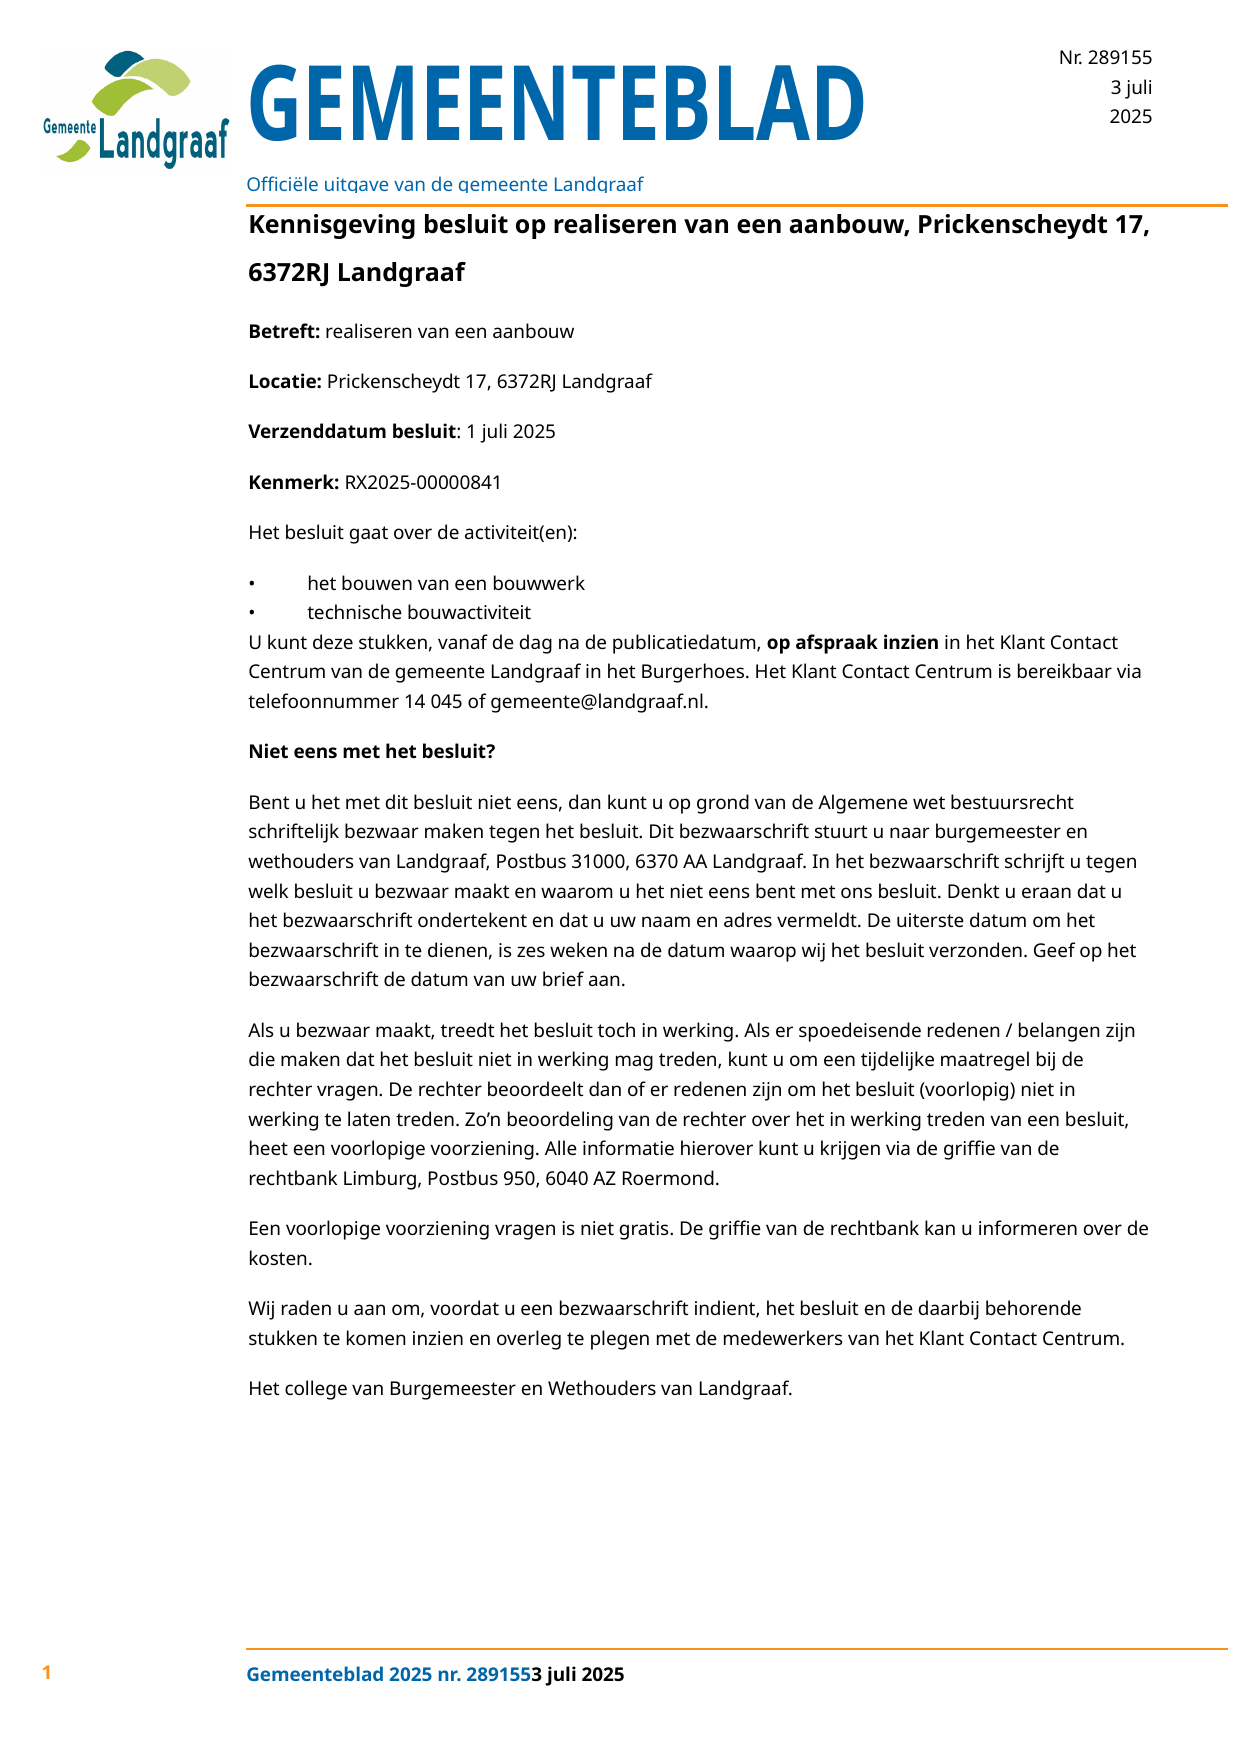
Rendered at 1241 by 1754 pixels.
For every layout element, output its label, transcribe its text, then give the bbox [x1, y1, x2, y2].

list technische bouwactiviteit [248, 599, 1152, 625]
list het bouwen van een bouwwerk [248, 570, 1152, 596]
text Als u bezwaar maakt, treedt het besluit toch in werking. Als er spoedeisende redenen / belangen zijn die maken dat het besluit niet in werking mag treden, kunt u om een tijdelijke maatregel bij de rechter vragen. De rechter beoordeelt dan of er redenen zijn om het besluit (voorlopig) niet in werking te laten treden. Zo’n beoordeling van de rechter over het in werking treden van een besluit, heet een voorlopige voorziening. Alle informatie hierover kunt u krijgen via de griffie van de rechtbank Limburg, Postbus 950, 6040 AZ Roermond. [248, 1017, 1152, 1191]
text Niet eens met het besluit? [248, 739, 1152, 764]
text Verzenddatum besluit: 1 juli 2025 [248, 419, 1152, 444]
text Wij raden u aan om, voordat u een bezwaarschrift indient, het besluit en de daarbij behorende stukken te komen inzien en overleg te plegen met de medewerkers van het Klant Contact Centrum. [248, 1295, 1152, 1351]
text Het besluit gaat over de activiteit(en): [248, 519, 1152, 545]
text Locatie: Prickenscheydt 17, 6372RJ Landgraaf [248, 368, 1152, 394]
text Kennisgeving besluit op realiseren van een aanbouw, Prickenscheydt 17, 6372RJ Landgraaf [248, 207, 1152, 288]
text Kenmerk: RX2025-00000841 [248, 469, 1152, 495]
text Een voorlopige voorziening vragen is niet gratis. De griffie van de rechtbank kan u informeren over de kosten. [248, 1215, 1152, 1271]
text U kunt deze stukken, vanaf de dag na de publicatiedatum, op afspraak inzien in het Klant Contact Centrum van de gemeente Landgraaf in het Burgerhoes. Het Klant Contact Centrum is bereikbaar via telefoonnummer 14 045 of gemeente@landgraaf.nl. [248, 629, 1152, 714]
text Betreft: realiseren van een aanbouw [248, 318, 1152, 344]
picture [41, 47, 231, 172]
text Het college van Burgemeester en Wethouders van Landgraaf. [248, 1375, 1152, 1401]
text Bent u het met dit besluit niet eens, dan kunt u op grond van de Algemene wet bestuursrecht schriftelijk bezwaar maken tegen het besluit. Dit bezwaarschrift stuurt u naar burgemeester en wethouders van Landgraaf, Postbus 31000, 6370 AA Landgraaf. In het bezwaarschrift schrijft u tegen welk besluit u bezwaar maakt en waarom u het niet eens bent met ons besluit. Denkt u eraan dat u het bezwaarschrift ondertekent en dat u uw naam en adres vermeldt. De uiterste datum om het bezwaarschrift in te dienen, is zes weken na de datum waarop wij het besluit verzonden. Geef op het bezwaarschrift de datum van uw brief aan. [248, 789, 1152, 992]
